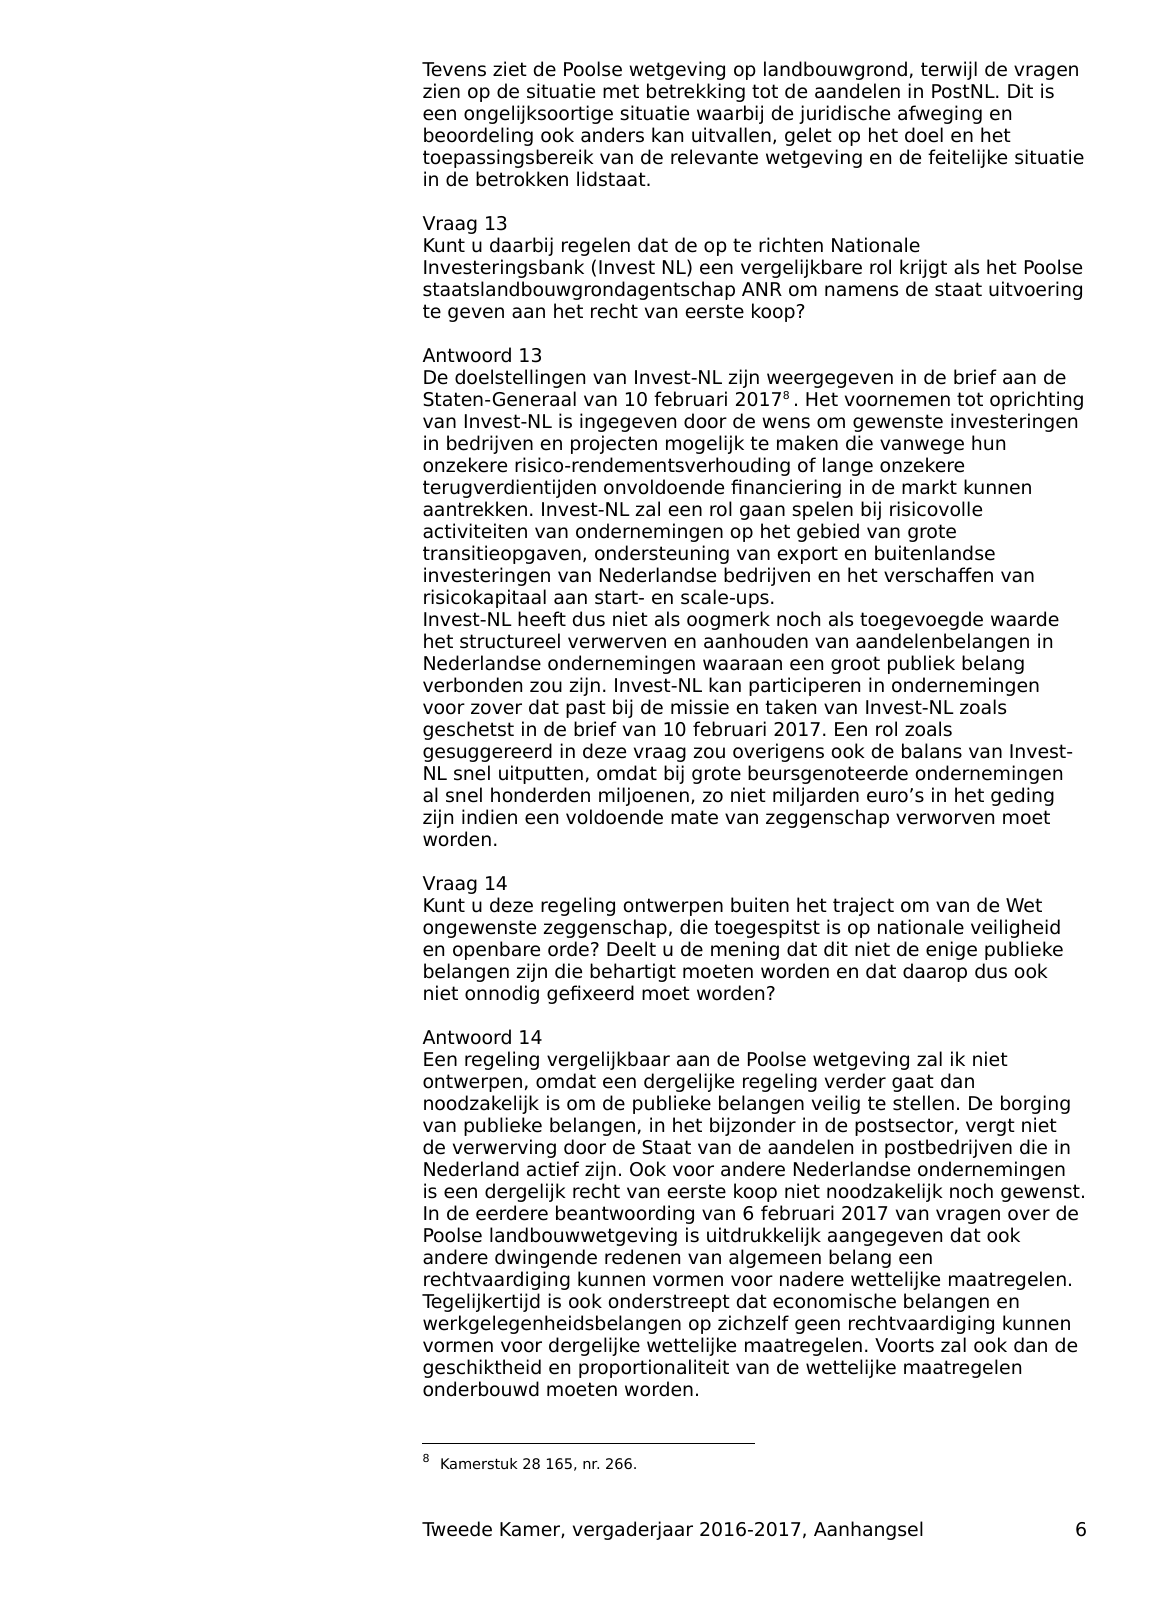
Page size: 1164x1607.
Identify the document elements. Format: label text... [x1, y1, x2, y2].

text Kunt u daarbij regelen dat de op te richten Nationale Investeringsbank (Invest NL) een vergelijkbare rol krijgt als het Poolse staatslandbouwgrondagentschap ANR om namens de staat uitvoering te geven aan het recht van eerste koop? [422, 235, 1087, 323]
text Invest-NL heeft dus niet als oogmerk noch als toegevoegde waarde het structureel verwerven en aanhouden van aandelenbelangen in Nederlandse ondernemingen waaraan een groot publiek belang verbonden zou zijn. Invest-NL kan participeren in ondernemingen voor zover dat past bij de missie en taken van Invest-NL zoals geschetst in de brief van 10 februari 2017. Een rol zoals gesuggereerd in deze vraag zou overigens ook de balans van Invest-NL snel uitputten, omdat bij grote beursgenoteerde ondernemingen al snel honderden miljoenen, zo niet miljarden euro’s in het geding zijn indien een voldoende mate van zeggenschap verworven moet worden. [422, 609, 1087, 851]
text Kunt u deze regeling ontwerpen buiten het traject om van de Wet ongewenste zeggenschap, die toegespitst is op nationale veiligheid en openbare orde? Deelt u de mening dat dit niet de enige publieke belangen zijn die behartigt moeten worden en dat daarop dus ook niet onnodig gefixeerd moet worden? [422, 895, 1087, 1005]
text De doelstellingen van Invest-NL zijn weergegeven in de brief aan de Staten-Generaal van 10 februari 2017. Het voornemen tot oprichting van Invest-NL is ingegeven door de wens om gewenste investeringen in bedrijven en projecten mogelijk te maken die vanwege hun onzekere risico-rendementsverhouding of lange onzekere terugverdientijden onvoldoende financiering in de markt kunnen aantrekken. Invest-NL zal een rol gaan spelen bij risicovolle activiteiten van ondernemingen op het gebied van grote transitieopgaven, ondersteuning van export en buitenlandse investeringen van Nederlandse bedrijven en het verschaffen van risicokapitaal aan start- en scale-ups. [422, 367, 1087, 609]
text Antwoord 14 [422, 1027, 1087, 1049]
text Kamerstuk 28 165, nr. 266. [422, 1452, 1087, 1474]
text Tevens ziet de Poolse wetgeving op landbouwgrond, terwijl de vragen zien op de situatie met betrekking tot de aandelen in PostNL. Dit is een ongelijksoortige situatie waarbij de juridische afweging en beoordeling ook anders kan uitvallen, gelet op het doel en het toepassingsbereik van de relevante wetgeving en de feitelijke situatie in de betrokken lidstaat. [422, 59, 1087, 191]
text Een regeling vergelijkbaar aan de Poolse wetgeving zal ik niet ontwerpen, omdat een dergelijke regeling verder gaat dan noodzakelijk is om de publieke belangen veilig te stellen. De borging van publieke belangen, in het bijzonder in de postsector, vergt niet de verwerving door de Staat van de aandelen in postbedrijven die in Nederland actief zijn. Ook voor andere Nederlandse ondernemingen is een dergelijk recht van eerste koop niet noodzakelijk noch gewenst. In de eerdere beantwoording van 6 februari 2017 van vragen over de Poolse landbouwwetgeving is uitdrukkelijk aangegeven dat ook andere dwingende redenen van algemeen belang een rechtvaardiging kunnen vormen voor nadere wettelijke maatregelen. Tegelijkertijd is ook onderstreept dat economische belangen en werkgelegenheidsbelangen op zichzelf geen rechtvaardiging kunnen vormen voor dergelijke wettelijke maatregelen. Voorts zal ook dan de geschiktheid en proportionaliteit van de wettelijke maatregelen onderbouwd moeten worden. [422, 1049, 1087, 1401]
text Vraag 13 [422, 213, 1087, 235]
text Antwoord 13 [422, 345, 1087, 367]
text Vraag 14 [422, 873, 1087, 895]
